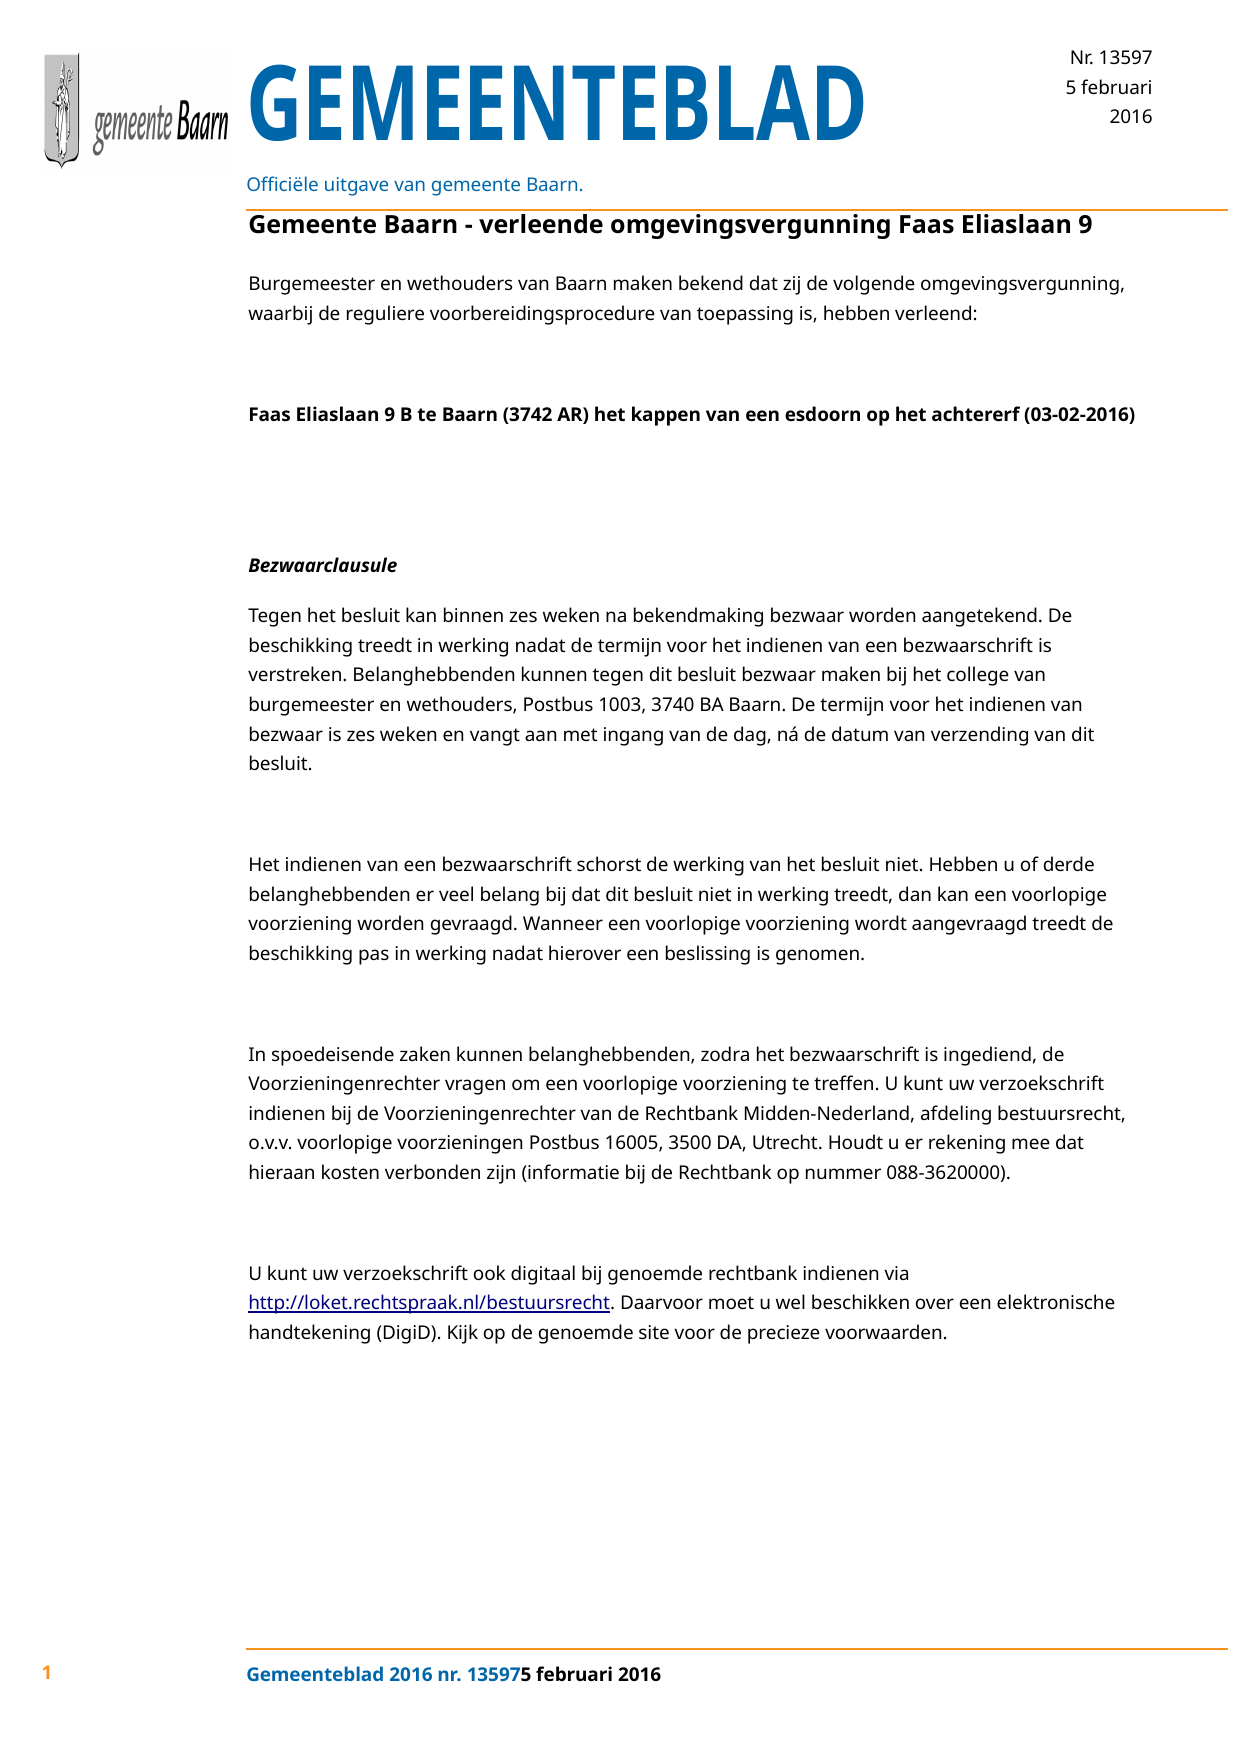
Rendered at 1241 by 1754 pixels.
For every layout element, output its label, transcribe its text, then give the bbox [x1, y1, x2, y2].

picture [41, 47, 231, 172]
text Faas Eliaslaan 9 B te Baarn (3742 AR) het kappen van een esdoorn op het achtererf (03-02-2016) [248, 401, 1152, 426]
text Bezwaarclausule [248, 552, 1152, 578]
text U kunt uw verzoekschrift ook digitaal bij genoemde rechtbank indienen via http://loket.rechtspraak.nl/bestuursrecht. Daarvoor moet u wel beschikken over een elektronische handtekening (DigiD). Kijk op de genoemde site voor de precieze voorwaarden. [248, 1260, 1152, 1345]
text In spoedeisende zaken kunnen belanghebbenden, zodra het bezwaarschrift is ingediend, de Voorzieningenrechter vragen om een voorlopige voorziening te treffen. U kunt uw verzoekschrift indienen bij de Voorzieningenrechter van de Rechtbank Midden-Nederland, afdeling bestuursrecht, o.v.v. voorlopige voorzieningen Postbus 16005, 3500 DA, Utrecht. Houdt u er rekening mee dat hieraan kosten verbonden zijn (informatie bij de Rechtbank op nummer 088-3620000). [248, 1041, 1152, 1185]
text Tegen het besluit kan binnen zes weken na bekendmaking bezwaar worden aangetekend. De beschikking treedt in werking nadat de termijn voor het indienen van een bezwaarschrift is verstreken. Belanghebbenden kunnen tegen dit besluit bezwaar maken bij het college van burgemeester en wethouders, Postbus 1003, 3740 BA Baarn. De termijn voor het indienen van bezwaar is zes weken en vangt aan met ingang van de dag, ná de datum van verzending van dit besluit. [248, 602, 1152, 776]
text Gemeente Baarn - verleende omgevingsvergunning Faas Eliaslaan 9 [248, 211, 1152, 241]
text Het indienen van een bezwaarschrift schorst de werking van het besluit niet. Hebben u of derde belanghebbenden er veel belang bij dat dit besluit niet in werking treedt, dan kan een voorlopige voorziening worden gevraagd. Wanneer een voorlopige voorziening wordt aangevraagd treedt de beschikking pas in werking nadat hierover een beslissing is genomen. [248, 851, 1152, 966]
text Burgemeester en wethouders van Baarn maken bekend dat zij de volgende omgevingsvergunning, waarbij de reguliere voorbereidingsprocedure van toepassing is, hebben verleend: [248, 270, 1152, 326]
